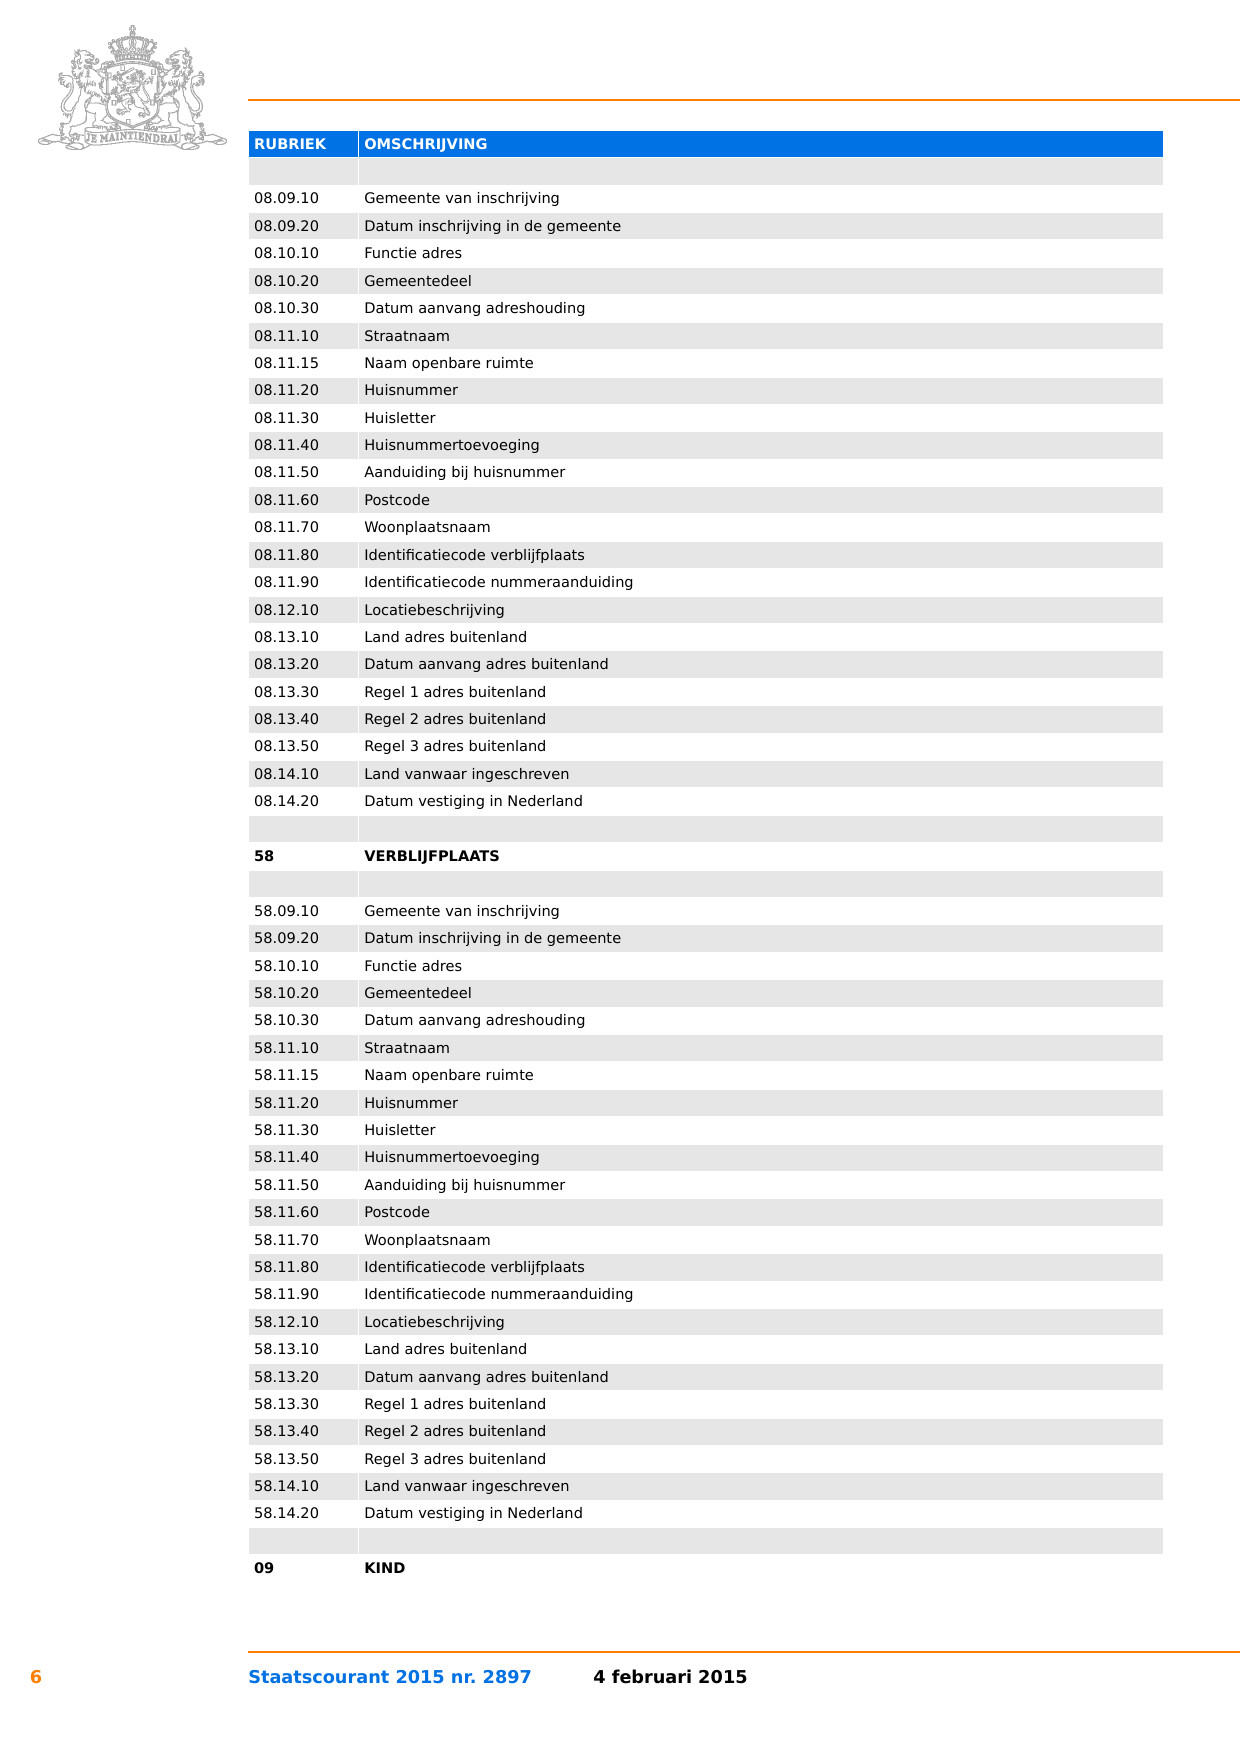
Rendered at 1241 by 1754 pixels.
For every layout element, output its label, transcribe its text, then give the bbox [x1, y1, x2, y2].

table_cell 58.13.40 [249, 1419, 358, 1445]
table_cell 08.14.20 [249, 789, 358, 815]
table_cell 58 [249, 843, 358, 869]
table_cell Regel 1 adres buitenland [359, 1391, 1163, 1417]
table_cell Aanduiding bij huisnummer [359, 460, 1163, 486]
table_cell 58.11.70 [249, 1227, 358, 1253]
table_cell Woonplaatsnaam [359, 515, 1163, 541]
table_cell 08.11.15 [249, 350, 358, 376]
table_cell Regel 2 adres buitenland [359, 706, 1163, 733]
table_cell 08.11.70 [249, 515, 358, 541]
table_cell Postcode [359, 487, 1163, 513]
table_cell Land vanwaar ingeschreven [359, 1473, 1163, 1500]
table_cell Locatiebeschrijving [359, 1309, 1163, 1335]
table_cell 08.13.30 [249, 679, 358, 705]
table_cell Huisletter [359, 1117, 1163, 1143]
table_cell 58.11.15 [249, 1063, 358, 1089]
table_cell 08.13.40 [249, 706, 358, 733]
table_cell 58.14.10 [249, 1473, 358, 1500]
table_cell Straatnaam [359, 1035, 1163, 1061]
table_cell Regel 1 adres buitenland [359, 679, 1163, 705]
table_cell [359, 816, 1163, 842]
table_cell 58.11.20 [249, 1090, 358, 1116]
table_cell Functie adres [359, 953, 1163, 979]
table_cell Huisnummer [359, 378, 1163, 404]
table_cell 58.10.30 [249, 1008, 358, 1034]
table_cell 58.09.10 [249, 898, 358, 924]
table_cell Datum aanvang adres buitenland [359, 651, 1163, 678]
table_cell 58.11.30 [249, 1117, 358, 1143]
table_cell Identificatiecode nummeraanduiding [359, 569, 1163, 596]
table_cell [359, 871, 1163, 897]
table_cell 08.10.20 [249, 268, 358, 294]
table_cell Datum inschrijving in de gemeente [359, 213, 1163, 239]
table_cell Datum vestiging in Nederland [359, 789, 1163, 815]
table_header OMSCHRIJVING [359, 131, 1163, 157]
table_cell 58.11.90 [249, 1282, 358, 1308]
table_cell [359, 1528, 1163, 1554]
table_cell 08.10.30 [249, 295, 358, 322]
table_cell 08.09.20 [249, 213, 358, 239]
table_cell Gemeentedeel [359, 268, 1163, 294]
table_cell Regel 3 adres buitenland [359, 1446, 1163, 1472]
table_cell 58.13.30 [249, 1391, 358, 1417]
table_cell 58.13.10 [249, 1336, 358, 1363]
table_cell Huisnummer [359, 1090, 1163, 1116]
table_cell Postcode [359, 1199, 1163, 1226]
table_cell [249, 816, 358, 842]
table_cell Land adres buitenland [359, 1336, 1163, 1363]
table_cell 08.13.50 [249, 734, 358, 760]
table_cell KIND [359, 1556, 1163, 1582]
table_cell 08.11.90 [249, 569, 358, 596]
table_cell 58.10.10 [249, 953, 358, 979]
table_cell Regel 2 adres buitenland [359, 1419, 1163, 1445]
table_cell 08.10.10 [249, 241, 358, 267]
table_cell 58.09.20 [249, 925, 358, 952]
table_cell 58.11.50 [249, 1172, 358, 1198]
table_cell 58.11.60 [249, 1199, 358, 1226]
table_cell 58.11.10 [249, 1035, 358, 1061]
table_cell 08.11.80 [249, 542, 358, 568]
table_cell Aanduiding bij huisnummer [359, 1172, 1163, 1198]
table_cell Identificatiecode nummeraanduiding [359, 1282, 1163, 1308]
table_cell Datum vestiging in Nederland [359, 1501, 1163, 1527]
table_cell Datum aanvang adreshouding [359, 1008, 1163, 1034]
table_cell Gemeente van inschrijving [359, 898, 1163, 924]
table_header RUBRIEK [249, 131, 358, 157]
table_cell Huisletter [359, 405, 1163, 431]
table_cell 08.13.20 [249, 651, 358, 678]
table_cell Gemeente van inschrijving [359, 186, 1163, 212]
table_cell Naam openbare ruimte [359, 1063, 1163, 1089]
table_cell 08.11.60 [249, 487, 358, 513]
table_cell Huisnummertoevoeging [359, 432, 1163, 459]
table_cell 58.11.80 [249, 1254, 358, 1281]
table_cell 08.09.10 [249, 186, 358, 212]
table_cell Naam openbare ruimte [359, 350, 1163, 376]
table_cell 08.11.10 [249, 323, 358, 349]
table_cell Identificatiecode verblijfplaats [359, 542, 1163, 568]
table_cell 58.10.20 [249, 980, 358, 1007]
table_cell Datum aanvang adres buitenland [359, 1364, 1163, 1390]
table_cell 58.12.10 [249, 1309, 358, 1335]
table_cell 08.14.10 [249, 761, 358, 787]
table_cell 08.11.50 [249, 460, 358, 486]
table_cell [249, 1528, 358, 1554]
table_cell Huisnummertoevoeging [359, 1145, 1163, 1171]
table_cell 08.12.10 [249, 597, 358, 623]
picture [38, 25, 227, 150]
table_cell 58.13.20 [249, 1364, 358, 1390]
table_cell Land adres buitenland [359, 624, 1163, 650]
table_cell 08.13.10 [249, 624, 358, 650]
table_cell Functie adres [359, 241, 1163, 267]
table_cell 08.11.20 [249, 378, 358, 404]
table_cell [249, 158, 358, 185]
table_cell Gemeentedeel [359, 980, 1163, 1007]
table_cell Land vanwaar ingeschreven [359, 761, 1163, 787]
table_cell Locatiebeschrijving [359, 597, 1163, 623]
table_cell 58.14.20 [249, 1501, 358, 1527]
table_cell 08.11.30 [249, 405, 358, 431]
table_cell Datum inschrijving in de gemeente [359, 925, 1163, 952]
table_cell 58.11.40 [249, 1145, 358, 1171]
table_cell VERBLIJFPLAATS [359, 843, 1163, 869]
table_cell Woonplaatsnaam [359, 1227, 1163, 1253]
table_cell [359, 158, 1163, 185]
table_cell Datum aanvang adreshouding [359, 295, 1163, 322]
table_cell Straatnaam [359, 323, 1163, 349]
table_cell 09 [249, 1556, 358, 1582]
table_cell Identificatiecode verblijfplaats [359, 1254, 1163, 1281]
table_cell [249, 871, 358, 897]
table_cell Regel 3 adres buitenland [359, 734, 1163, 760]
table_cell 58.13.50 [249, 1446, 358, 1472]
table_cell 08.11.40 [249, 432, 358, 459]
